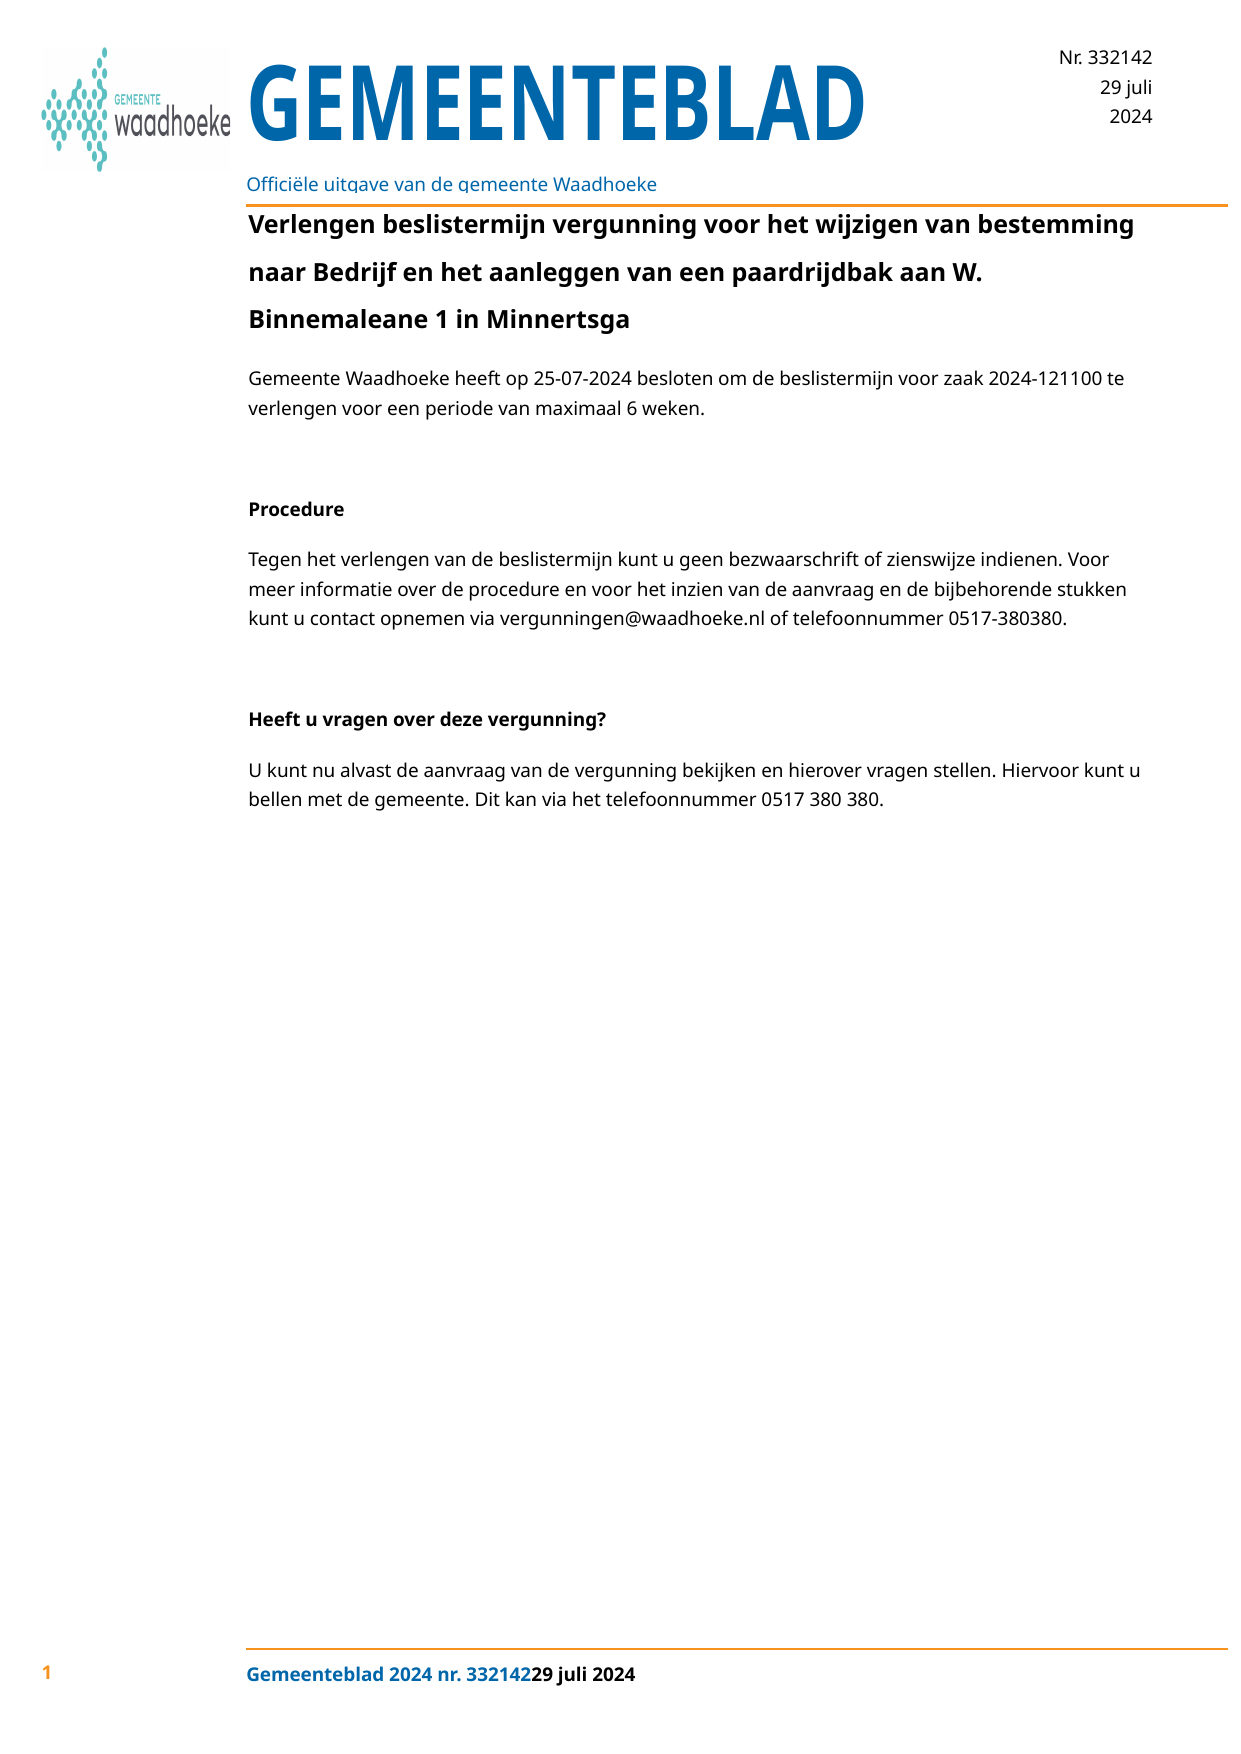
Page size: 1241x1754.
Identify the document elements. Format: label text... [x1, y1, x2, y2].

text Procedure [248, 496, 1152, 522]
text Heeft u vragen over deze vergunning? [248, 706, 1152, 732]
text Gemeente Waadhoeke heeft op 25-07-2024 besloten om de beslistermijn voor zaak 2024-121100 te verlengen voor een periode van maximaal 6 weken. [248, 366, 1152, 421]
text U kunt nu alvast de aanvraag van de vergunning bekijken en hierover vragen stellen. Hiervoor kunt u bellen met de gemeente. Dit kan via het telefoonnummer 0517 380 380. [248, 757, 1152, 812]
text Tegen het verlengen van de beslistermijn kunt u geen bezwaarschrift of zienswijze indienen. Voor meer informatie over de procedure en voor het inzien van de aanvraag en de bijbehorende stukken kunt u contact opnemen via vergunningen@waadhoeke.nl of telefoonnummer 0517-380380. [248, 546, 1152, 631]
picture [41, 47, 231, 172]
text Verlengen beslistermijn vergunning voor het wijzigen van bestemming naar Bedrijf en het aanleggen van een paardrijdbak aan W. Binnemaleane 1 in Minnertsga [248, 207, 1152, 336]
